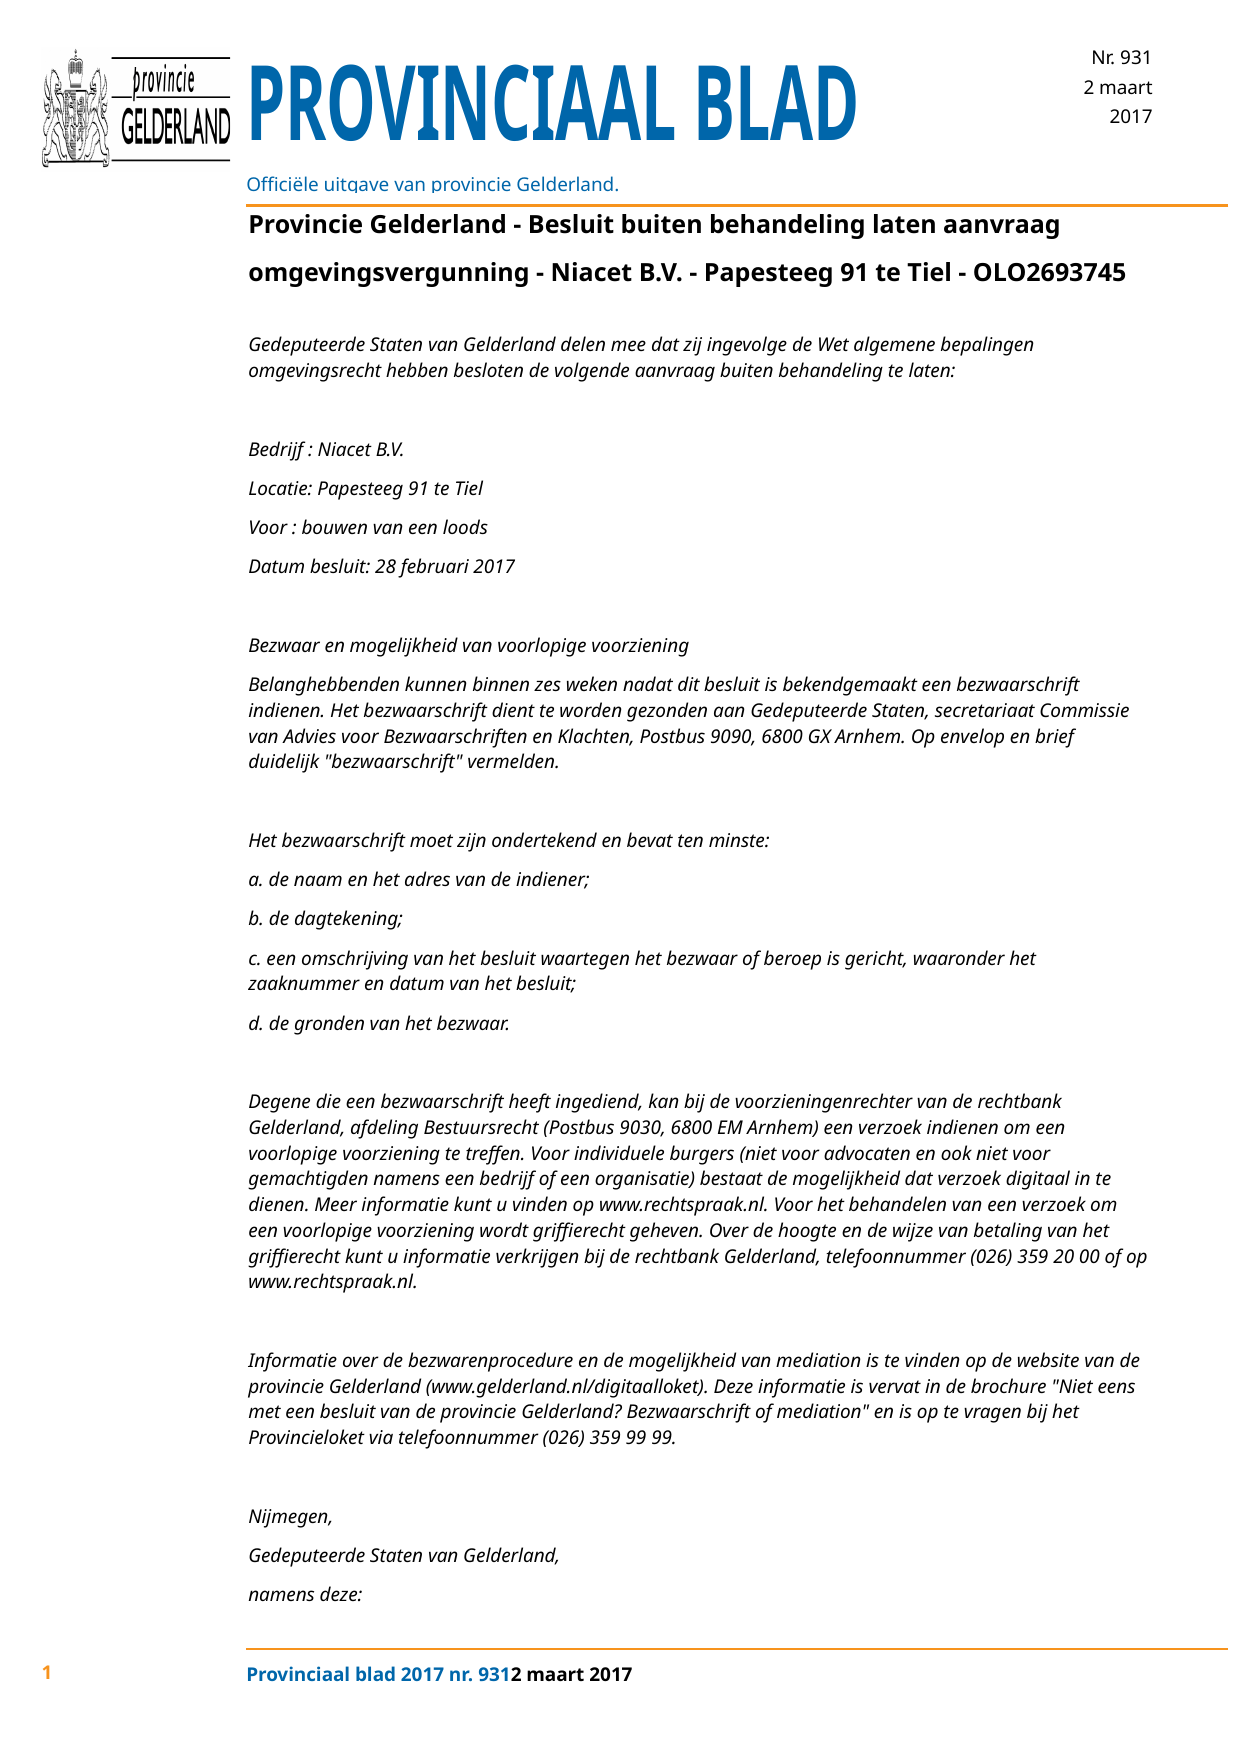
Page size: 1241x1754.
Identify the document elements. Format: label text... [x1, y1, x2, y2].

picture [41, 47, 231, 172]
text Bezwaar en mogelijkheid van voorlopige voorziening [248, 632, 1152, 658]
text Het bezwaarschrift moet zijn ondertekend en bevat ten minste: [248, 827, 1152, 853]
text Informatie over de bezwarenprocedure en de mogelijkheid van mediation is te vinden op de website van de provincie Gelderland (www.gelderland.nl/digitaalloket). Deze informatie is vervat in de brochure "Niet eens met een besluit van de provincie Gelderland? Bezwaarschrift of mediation" en is op te vragen bij het Provincieloket via telefoonnummer (026) 359 99 99. [248, 1347, 1152, 1450]
text a. de naam en het adres van de indiener; [248, 866, 1152, 892]
text Nijmegen, [248, 1503, 1152, 1528]
text Belanghebbenden kunnen binnen zes weken nadat dit besluit is bekendgemaakt een bezwaarschrift indienen. Het bezwaarschrift dient te worden gezonden aan Gedeputeerde Staten, secretariaat Commissie van Advies voor Bezwaarschriften en Klachten, Postbus 9090, 6800 GX Arnhem. Op envelop en brief duidelijk "bezwaarschrift" vermelden. [248, 671, 1152, 774]
text Gedeputeerde Staten van Gelderland delen mee dat zij ingevolge de Wet algemene bepalingen omgevingsrecht hebben besloten de volgende aanvraag buiten behandeling te laten: [248, 331, 1152, 383]
text Provincie Gelderland - Besluit buiten behandeling laten aanvraag omgevingsvergunning - Niacet B.V. - Papesteeg 91 te Tiel - OLO2693745 [248, 207, 1152, 288]
text b. de dagtekening; [248, 906, 1152, 931]
text Bedrijf : Niacet B.V. [248, 436, 1152, 461]
text Gedeputeerde Staten van Gelderland, [248, 1542, 1152, 1568]
text d. de gronden van het bezwaar. [248, 1010, 1152, 1036]
text Locatie: Papesteeg 91 te Tiel [248, 475, 1152, 501]
text namens deze: [248, 1581, 1152, 1607]
text Datum besluit: 28 februari 2017 [248, 553, 1152, 579]
text Voor : bouwen van een loods [248, 514, 1152, 540]
text Degene die een bezwaarschrift heeft ingediend, kan bij de voorzieningenrechter van de rechtbank Gelderland, afdeling Bestuursrecht (Postbus 9030, 6800 EM Arnhem) een verzoek indienen om een voorlopige voorziening te treffen. Voor individuele burgers (niet voor advocaten en ook niet voor gemachtigden namens een bedrijf of een organisatie) bestaat de mogelijkheid dat verzoek digitaal in te dienen. Meer informatie kunt u vinden op www.rechtspraak.nl. Voor het behandelen van een verzoek om een voorlopige voorziening wordt griffierecht geheven. Over de hoogte en de wijze van betaling van het griffierecht kunt u informatie verkrijgen bij de rechtbank Gelderland, telefoonnummer (026) 359 20 00 of op www.rechtspraak.nl. [248, 1088, 1152, 1294]
text c. een omschrijving van het besluit waartegen het bezwaar of beroep is gericht, waaronder het zaaknummer en datum van het besluit; [248, 945, 1152, 996]
